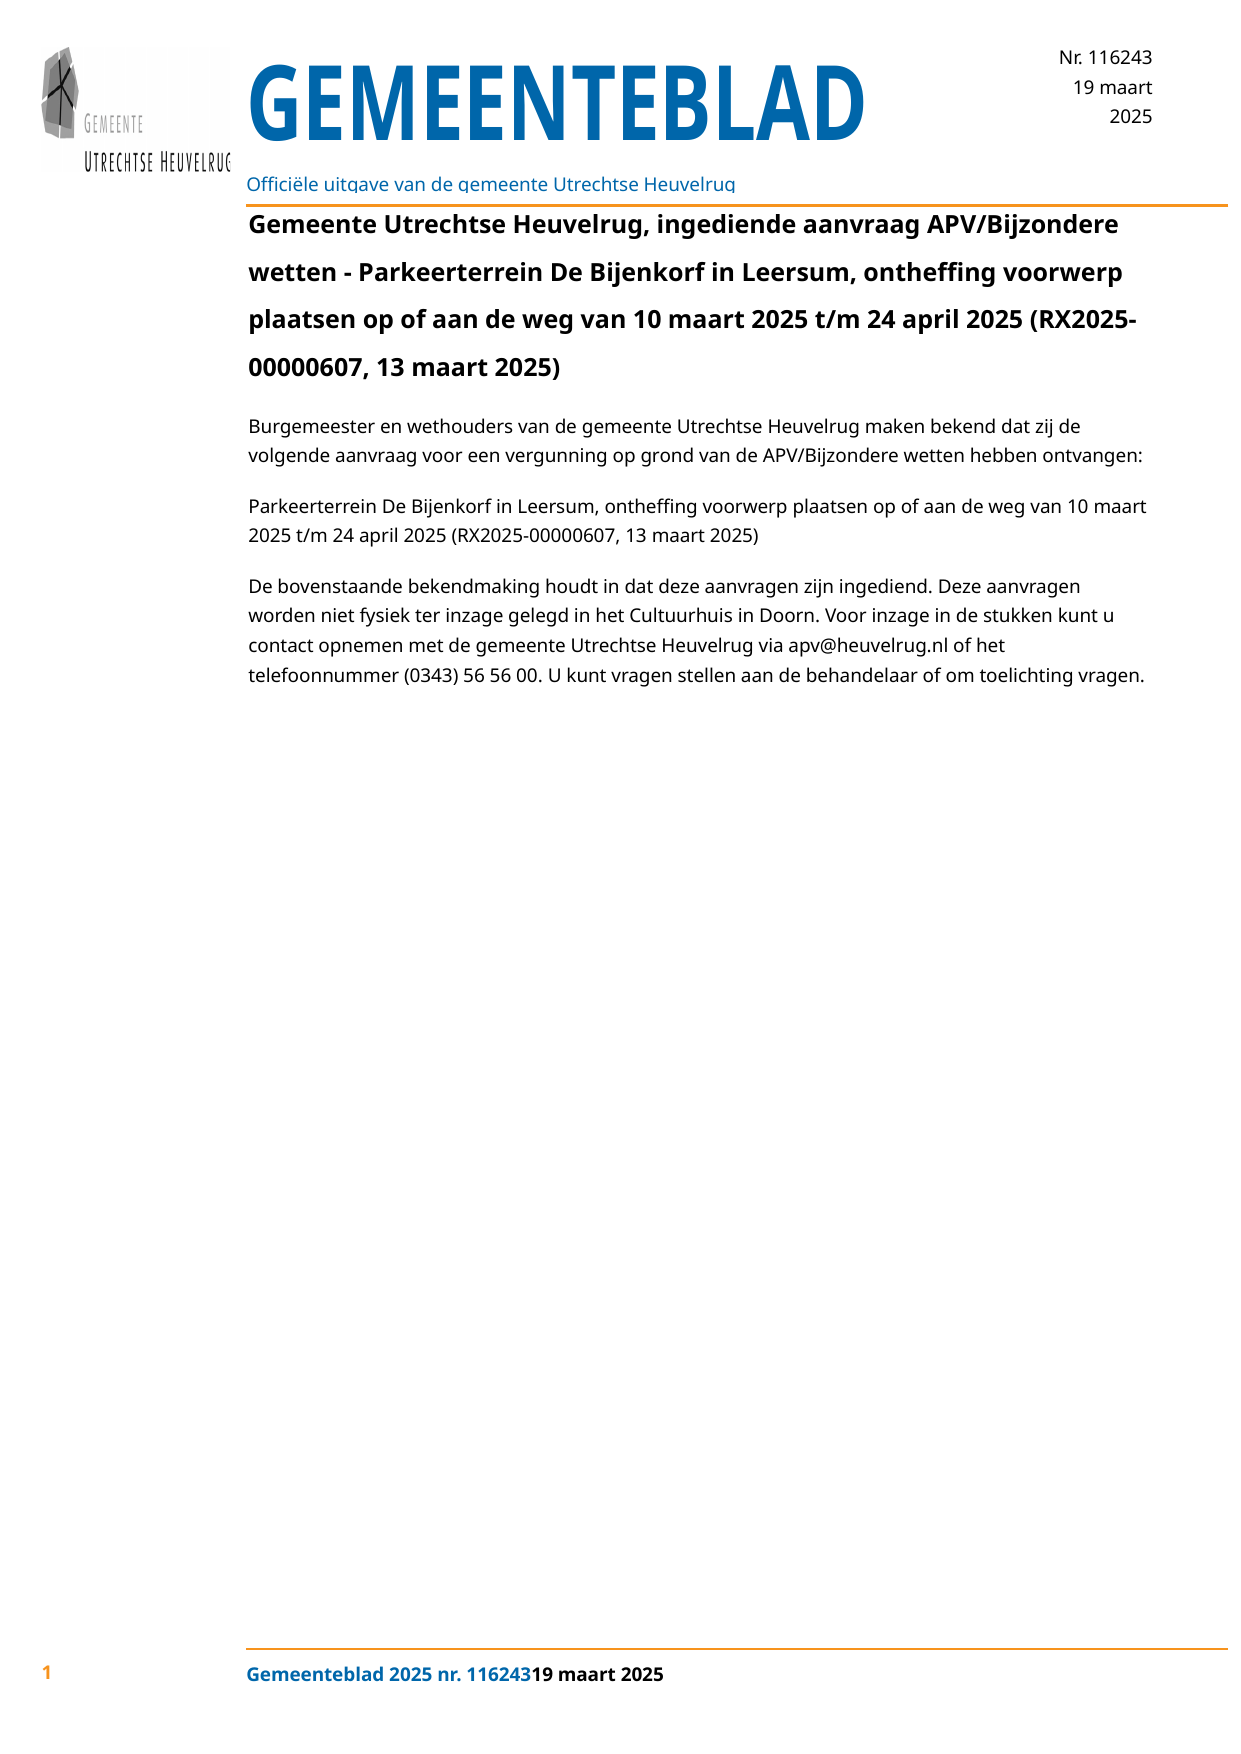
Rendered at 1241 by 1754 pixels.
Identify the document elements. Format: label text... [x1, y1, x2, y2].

text De bovenstaande bekendmaking houdt in dat deze aanvragen zijn ingediend. Deze aanvragen worden niet fysiek ter inzage gelegd in het Cultuurhuis in Doorn. Voor inzage in de stukken kunt u contact opnemen met de gemeente Utrechtse Heuvelrug via apv@heuvelrug.nl of het telefoonnummer (0343) 56 56 00. U kunt vragen stellen aan de behandelaar of om toelichting vragen. [248, 573, 1152, 688]
picture [41, 47, 231, 172]
text Parkeerterrein De Bijenkorf in Leersum, ontheffing voorwerp plaatsen op of aan de weg van 10 maart 2025 t/m 24 april 2025 (RX2025-00000607, 13 maart 2025) [248, 493, 1152, 548]
text Gemeente Utrechtse Heuvelrug, ingediende aanvraag APV/Bijzondere wetten - Parkeerterrein De Bijenkorf in Leersum, ontheffing voorwerp plaatsen op of aan de weg van 10 maart 2025 t/m 24 april 2025 (RX2025-00000607, 13 maart 2025) [248, 207, 1152, 384]
text Burgemeester en wethouders van de gemeente Utrechtse Heuvelrug maken bekend dat zij de volgende aanvraag voor een vergunning op grond van de APV/Bijzondere wetten hebben ontvangen: [248, 413, 1152, 468]
